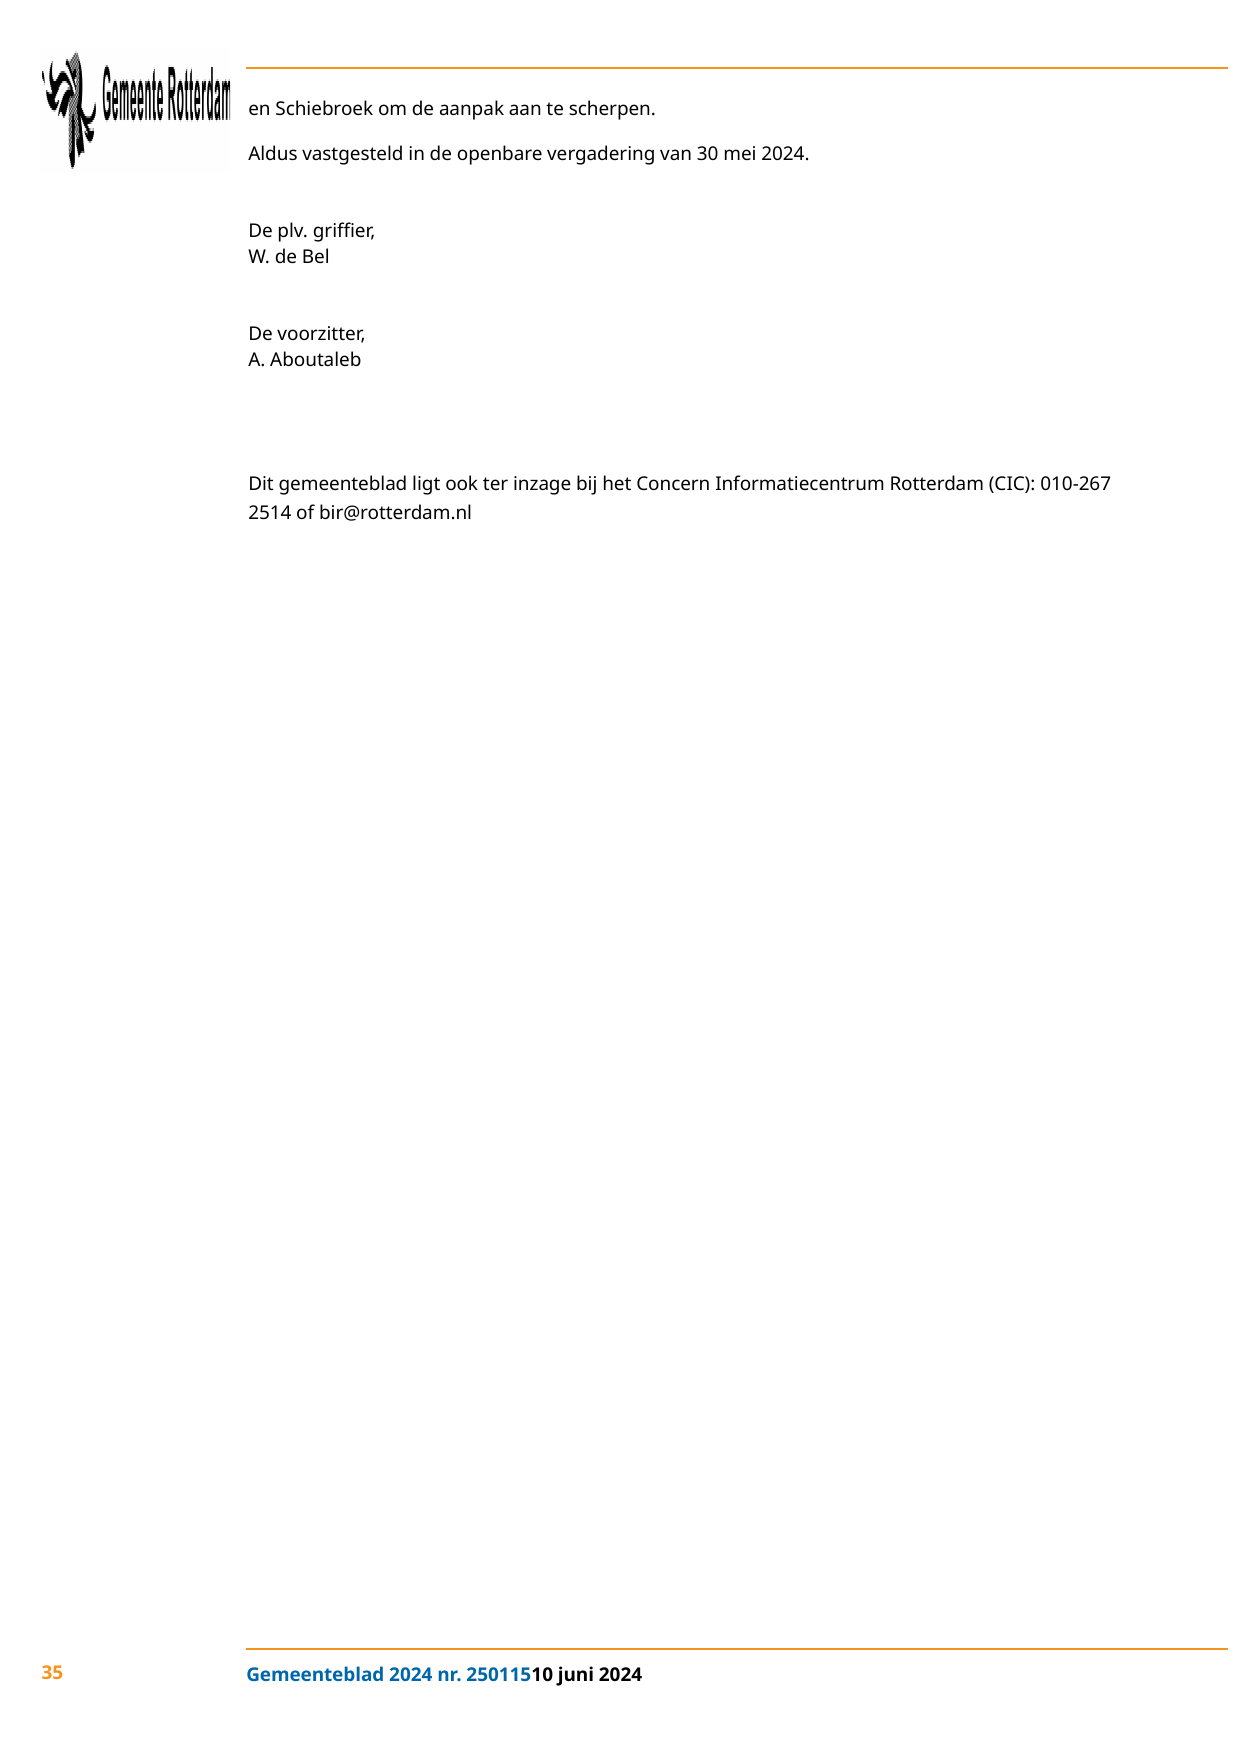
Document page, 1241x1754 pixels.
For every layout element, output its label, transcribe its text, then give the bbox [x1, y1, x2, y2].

text De voorzitter, [248, 321, 1152, 346]
text De plv. griffier, [248, 218, 1152, 243]
text Dit gemeenteblad ligt ook ter inzage bij het Concern Informatiecentrum Rotterdam (CIC): 010-267 2514 of bir@rotterdam.nl [248, 470, 1152, 525]
text Aldus vastgesteld in de openbare vergadering van 30 mei 2024. [248, 140, 1152, 166]
text A. Aboutaleb [248, 346, 1152, 372]
text W. de Bel [248, 243, 1152, 269]
text en Schiebroek om de aanpak aan te scherpen. [248, 95, 1152, 121]
picture [41, 47, 231, 172]
